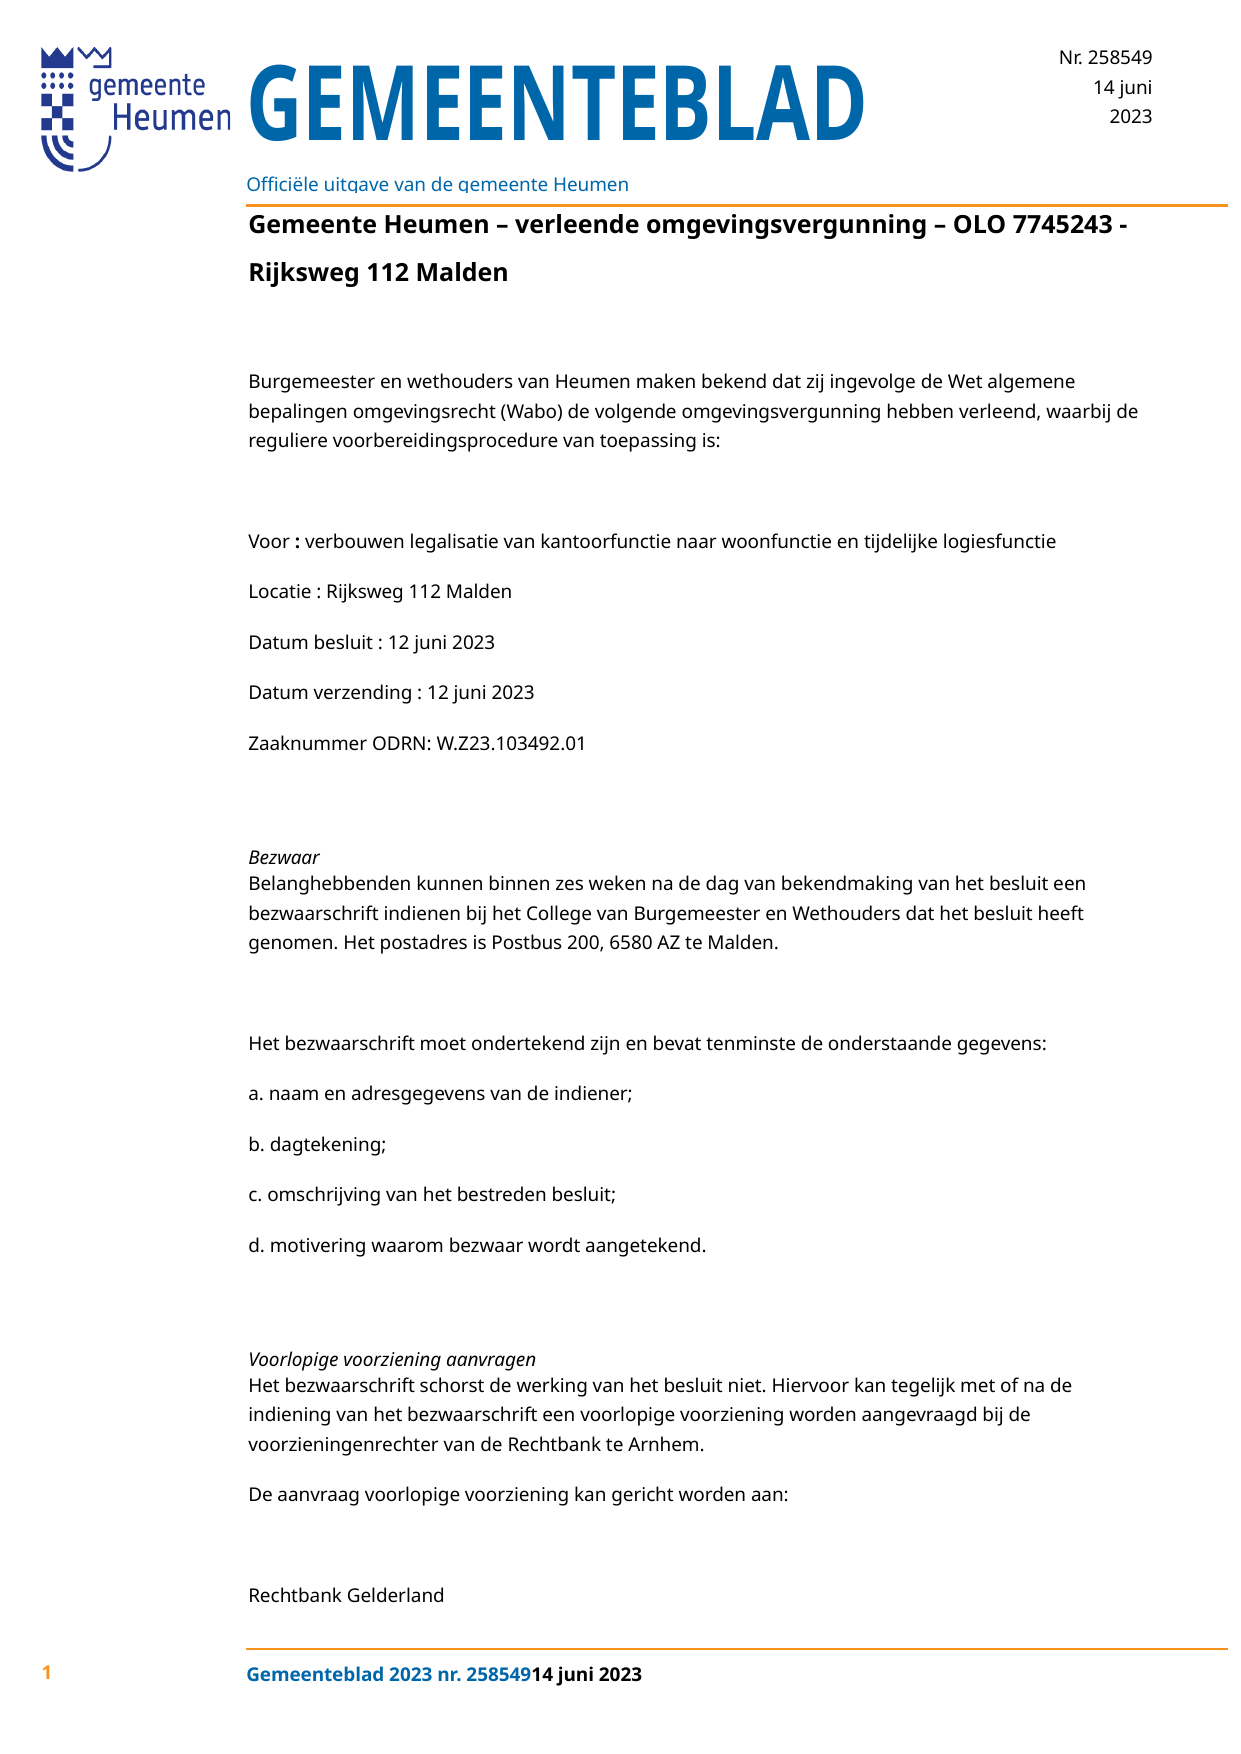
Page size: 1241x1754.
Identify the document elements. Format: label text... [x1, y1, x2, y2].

text d. motivering waarom bezwaar wordt aangetekend. [248, 1232, 1152, 1257]
text Bezwaar [248, 844, 1152, 870]
text Het bezwaarschrift moet ondertekend zijn en bevat tenminste de onderstaande gegevens: [248, 1030, 1152, 1056]
picture [41, 47, 231, 172]
text Voor : verbouwen legalisatie van kantoorfunctie naar woonfunctie en tijdelijke logiesfunctie [248, 528, 1152, 554]
text Gemeente Heumen – verleende omgevingsvergunning – OLO 7745243 - Rijksweg 112 Malden [248, 207, 1152, 288]
text Het bezwaarschrift schorst de werking van het besluit niet. Hiervoor kan tegelijk met of na de indiening van het bezwaarschrift een voorlopige voorziening worden aangevraagd bij de voorzieningenrechter van de Rechtbank te Arnhem. [248, 1372, 1152, 1457]
text Datum verzending : 12 juni 2023 [248, 679, 1152, 705]
text Burgemeester en wethouders van Heumen maken bekend dat zij ingevolge de Wet algemene bepalingen omgevingsrecht (Wabo) de volgende omgevingsvergunning hebben verleend, waarbij de reguliere voorbereidingsprocedure van toepassing is: [248, 368, 1152, 453]
text Zaaknummer ODRN: W.Z23.103492.01 [248, 730, 1152, 756]
text a. naam en adresgegevens van de indiener; [248, 1081, 1152, 1106]
text De aanvraag voorlopige voorziening kan gericht worden aan: [248, 1481, 1152, 1507]
text b. dagtekening; [248, 1131, 1152, 1157]
text Voorlopige voorziening aanvragen [248, 1346, 1152, 1372]
text Datum besluit : 12 juni 2023 [248, 629, 1152, 655]
text c. omschrijving van het bestreden besluit; [248, 1181, 1152, 1207]
text Rechtbank Gelderland [248, 1582, 1152, 1608]
text Locatie : Rijksweg 112 Malden [248, 579, 1152, 604]
text Belanghebbenden kunnen binnen zes weken na de dag van bekendmaking van het besluit een bezwaarschrift indienen bij het College van Burgemeester en Wethouders dat het besluit heeft genomen. Het postadres is Postbus 200, 6580 AZ te Malden. [248, 870, 1152, 955]
